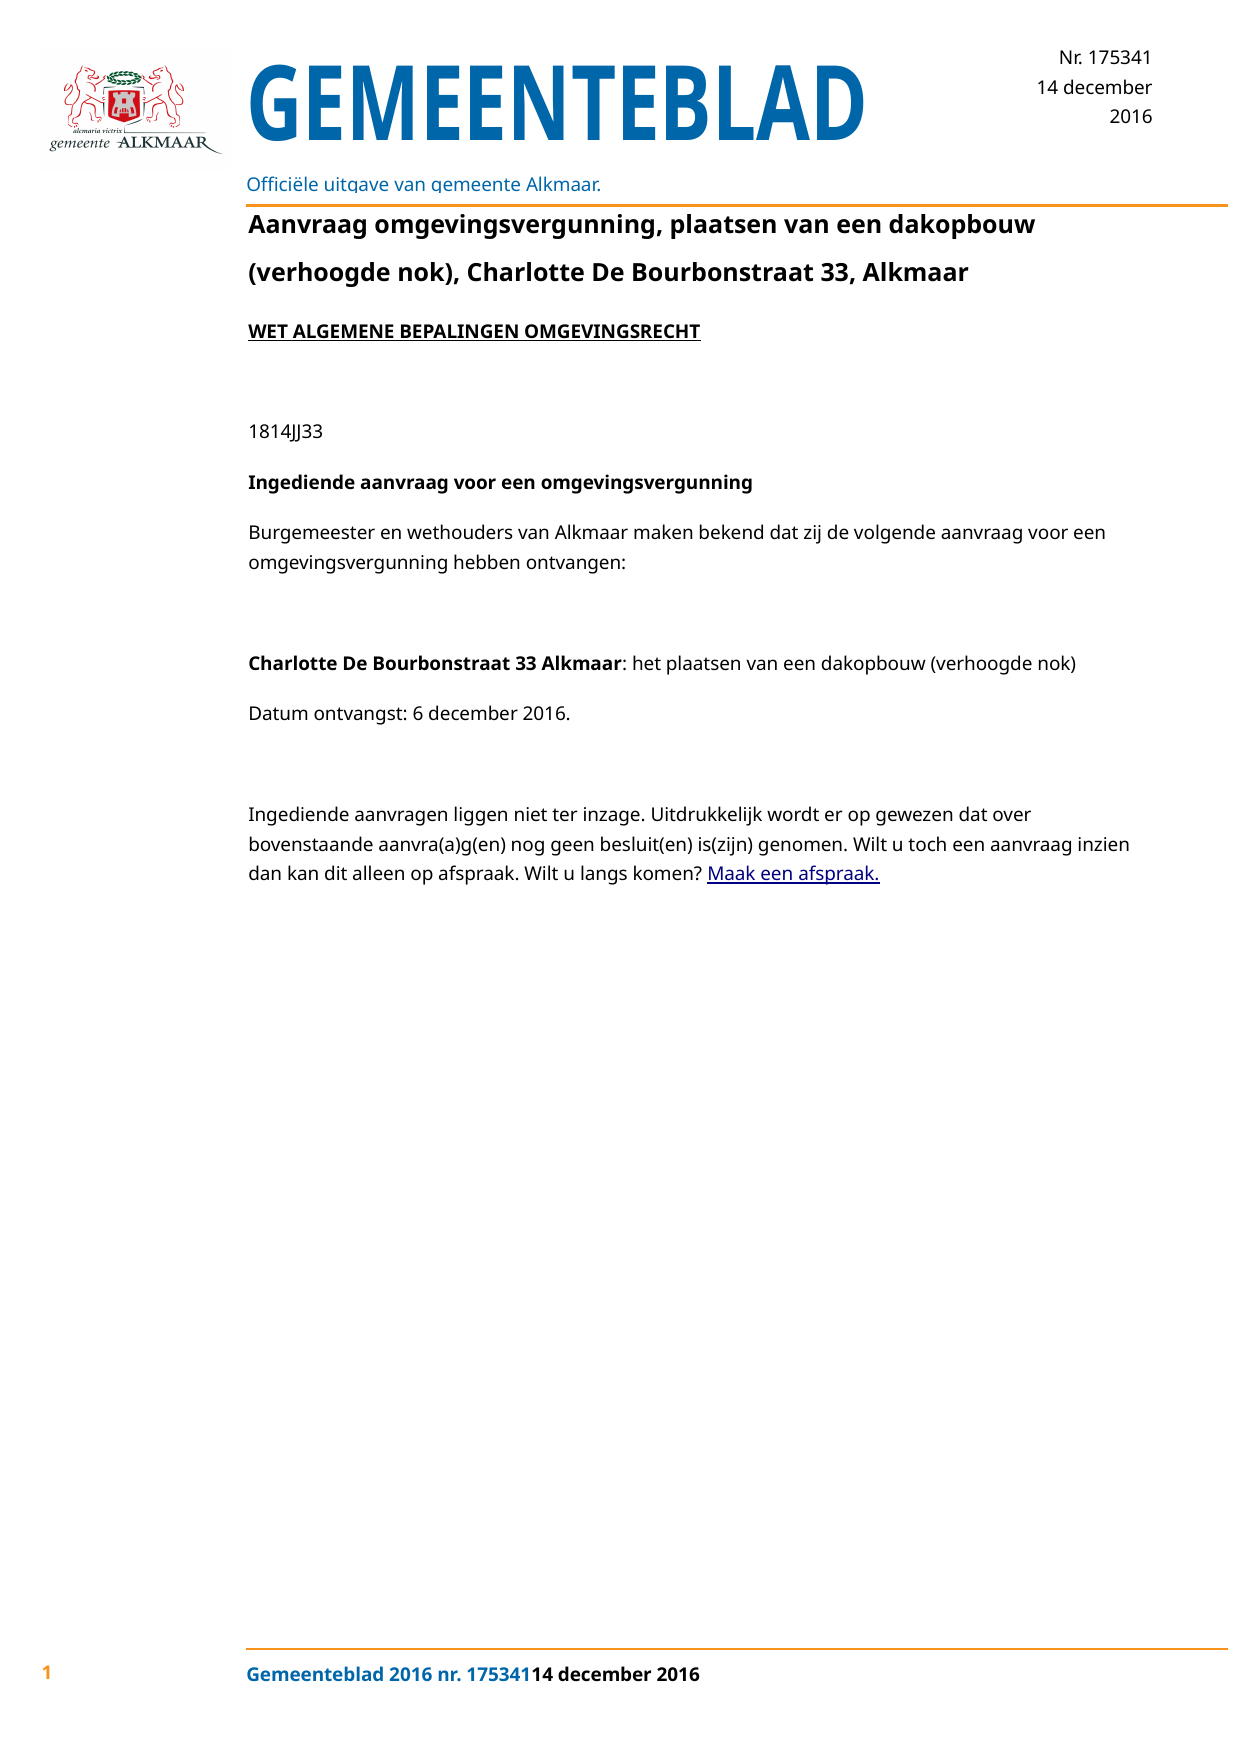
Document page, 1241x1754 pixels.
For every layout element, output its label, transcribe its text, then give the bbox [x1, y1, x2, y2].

picture [41, 47, 231, 172]
text Ingediende aanvragen liggen niet ter inzage. Uitdrukkelijk wordt er op gewezen dat over bovenstaande aanvra(a)g(en) nog geen besluit(en) is(zijn) genomen. Wilt u toch een aanvraag inzien dan kan dit alleen op afspraak. Wilt u langs komen? Maak een afspraak. [248, 801, 1152, 886]
text Charlotte De Bourbonstraat 33 Alkmaar: het plaatsen van een dakopbouw (verhoogde nok) [248, 650, 1152, 676]
text WET ALGEMENE BEPALINGEN OMGEVINGSRECHT [248, 318, 1152, 344]
text Aanvraag omgevingsvergunning, plaatsen van een dakopbouw (verhoogde nok), Charlotte De Bourbonstraat 33, Alkmaar [248, 207, 1152, 288]
text 1814JJ33 [248, 419, 1152, 444]
text Ingediende aanvraag voor een omgevingsvergunning [248, 469, 1152, 495]
text Datum ontvangst: 6 december 2016. [248, 700, 1152, 726]
text Burgemeester en wethouders van Alkmaar maken bekend dat zij de volgende aanvraag voor een omgevingsvergunning hebben ontvangen: [248, 519, 1152, 575]
